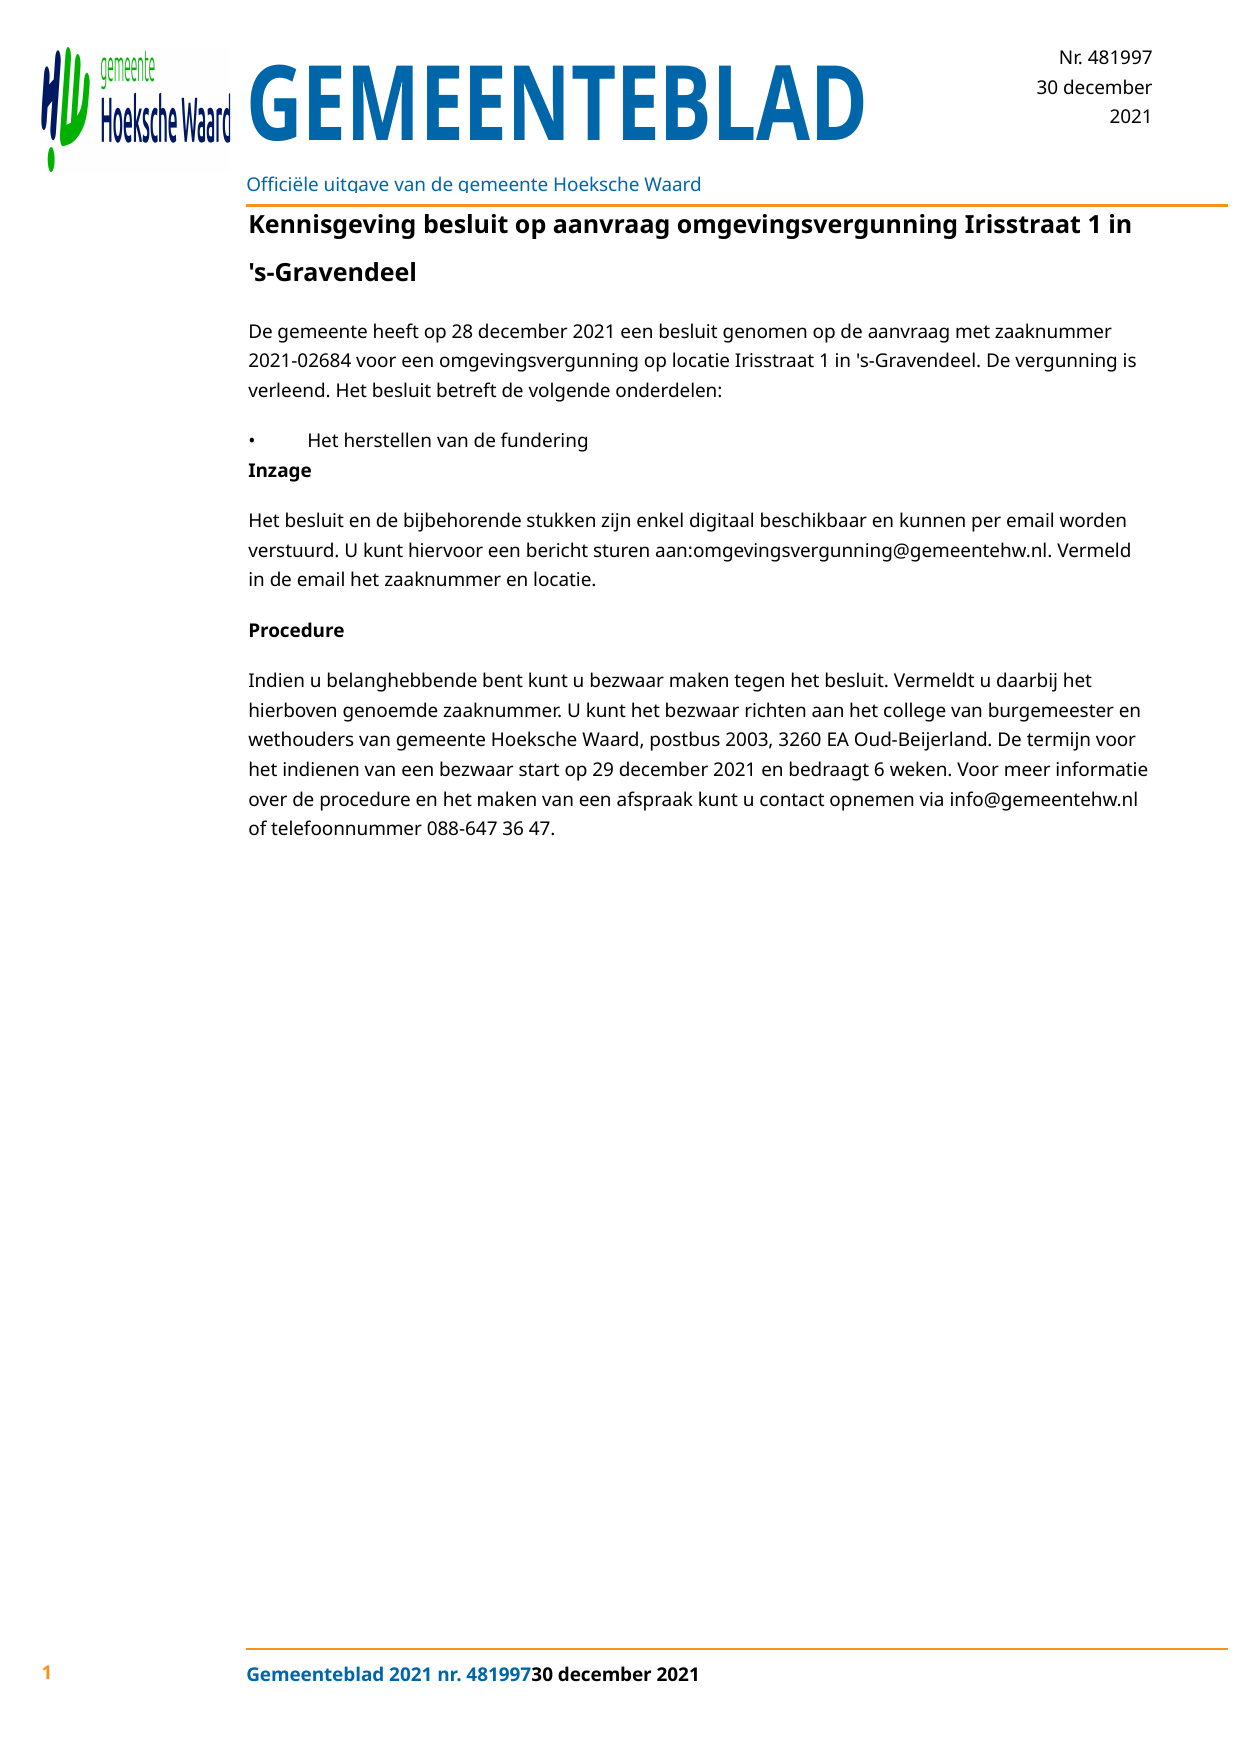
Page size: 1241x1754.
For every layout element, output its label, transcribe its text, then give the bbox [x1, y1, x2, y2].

list Het herstellen van de fundering [248, 427, 1152, 453]
text Het besluit en de bijbehorende stukken zijn enkel digitaal beschikbaar en kunnen per email worden verstuurd. U kunt hiervoor een bericht sturen aan:omgevingsvergunning@gemeentehw.nl. Vermeld in de email het zaaknummer en locatie. [248, 507, 1152, 592]
text Inzage [248, 457, 1152, 483]
text Kennisgeving besluit op aanvraag omgevingsvergunning Irisstraat 1 in 's-Gravendeel [248, 207, 1152, 288]
text De gemeente heeft op 28 december 2021 een besluit genomen op de aanvraag met zaaknummer 2021-02684 voor een omgevingsvergunning op locatie Irisstraat 1 in 's-Gravendeel. De vergunning is verleend. Het besluit betreft de volgende onderdelen: [248, 318, 1152, 403]
picture [41, 47, 231, 172]
text Procedure [248, 617, 1152, 643]
text Indien u belanghebbende bent kunt u bezwaar maken tegen het besluit. Vermeldt u daarbij het hierboven genoemde zaaknummer. U kunt het bezwaar richten aan het college van burgemeester en wethouders van gemeente Hoeksche Waard, postbus 2003, 3260 EA Oud-Beijerland. De termijn voor het indienen van een bezwaar start op 29 december 2021 en bedraagt 6 weken. Voor meer informatie over de procedure en het maken van een afspraak kunt u contact opnemen via info@gemeentehw.nl of telefoonnummer 088-647 36 47. [248, 667, 1152, 841]
